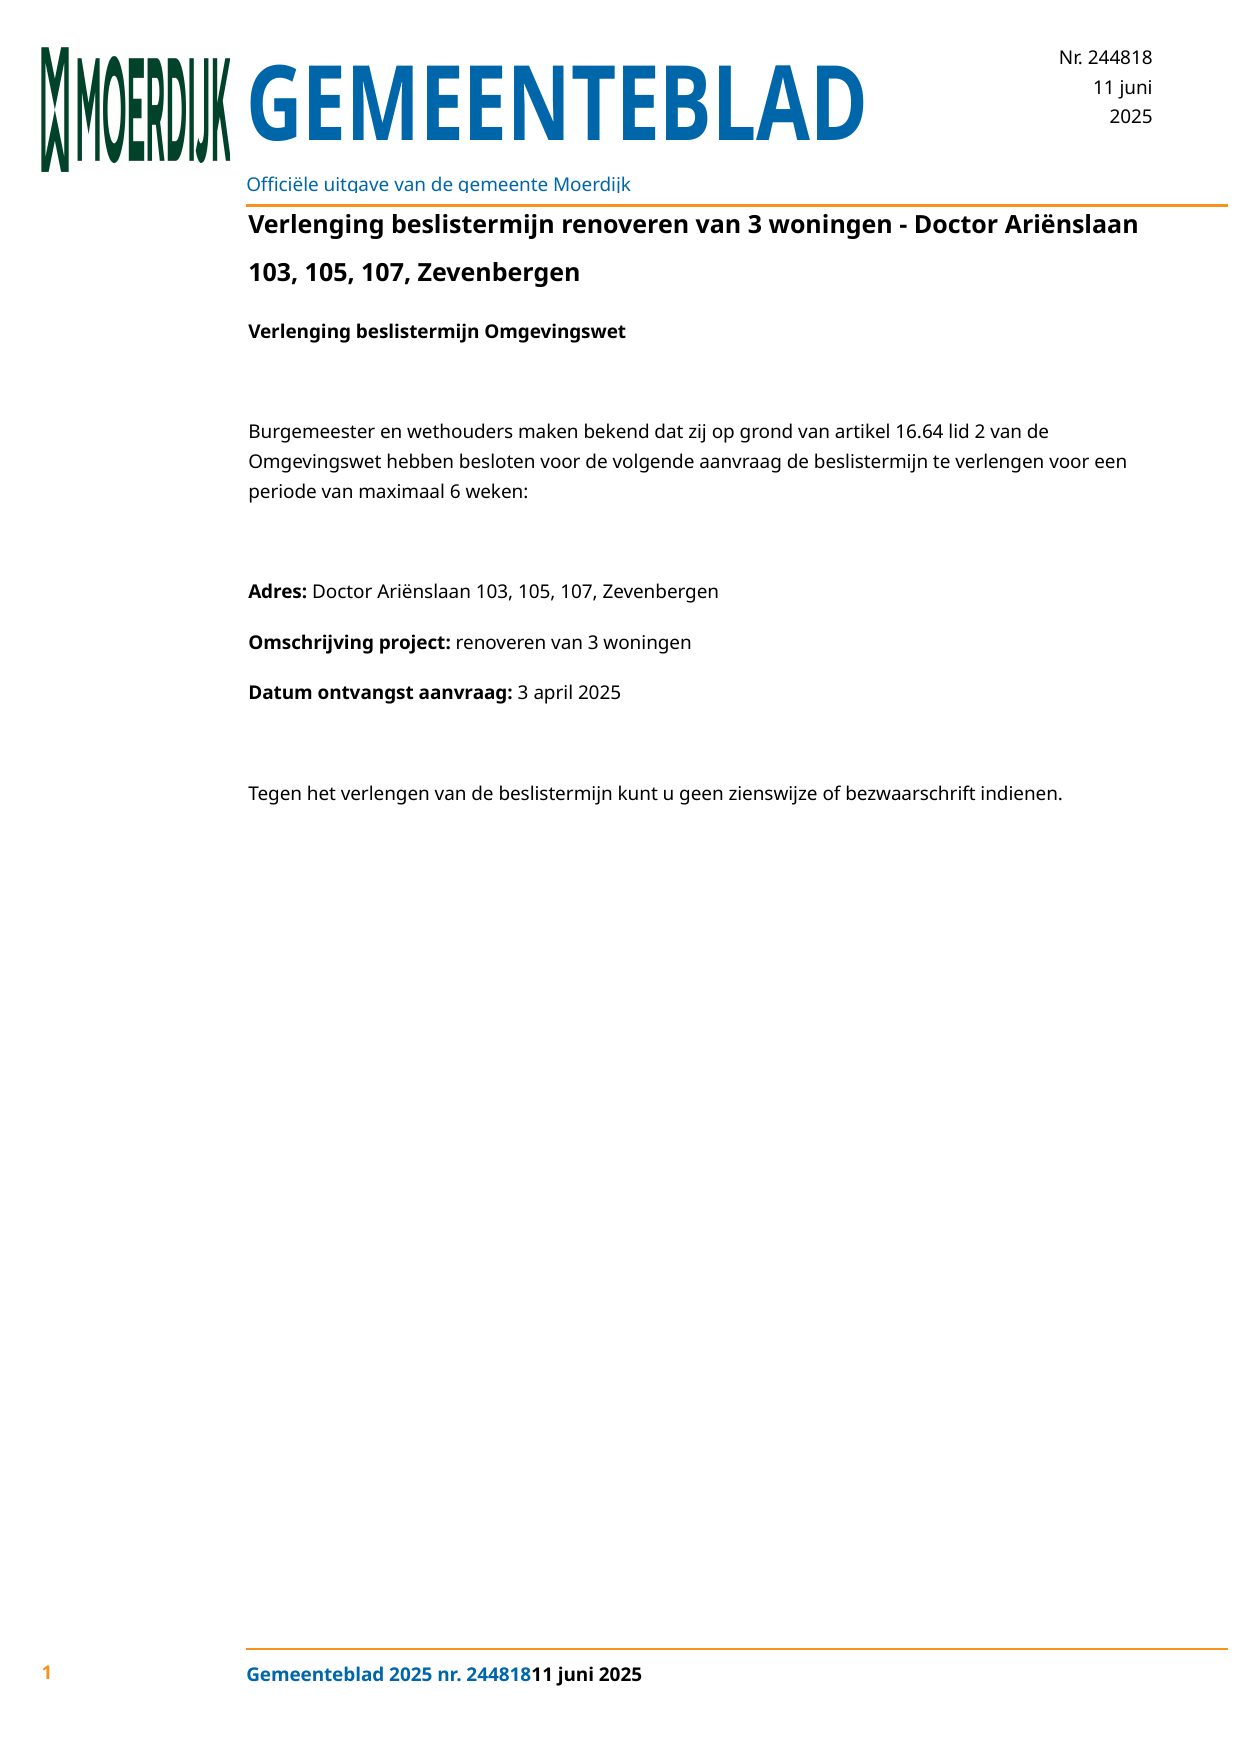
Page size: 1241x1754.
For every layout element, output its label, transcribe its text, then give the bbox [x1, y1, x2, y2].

text Verlenging beslistermijn Omgevingswet [248, 318, 1152, 344]
text Omschrijving project: renoveren van 3 woningen [248, 629, 1152, 655]
text Burgemeester en wethouders maken bekend dat zij op grond van artikel 16.64 lid 2 van de Omgevingswet hebben besloten voor de volgende aanvraag de beslistermijn te verlengen voor een periode van maximaal 6 weken: [248, 419, 1152, 504]
text Adres: Doctor Ariënslaan 103, 105, 107, Zevenbergen [248, 579, 1152, 604]
picture [41, 47, 231, 172]
text Datum ontvangst aanvraag: 3 april 2025 [248, 679, 1152, 705]
text Tegen het verlengen van de beslistermijn kunt u geen zienswijze of bezwaarschrift indienen. [248, 780, 1152, 806]
text Verlenging beslistermijn renoveren van 3 woningen - Doctor Ariënslaan 103, 105, 107, Zevenbergen [248, 207, 1152, 288]
